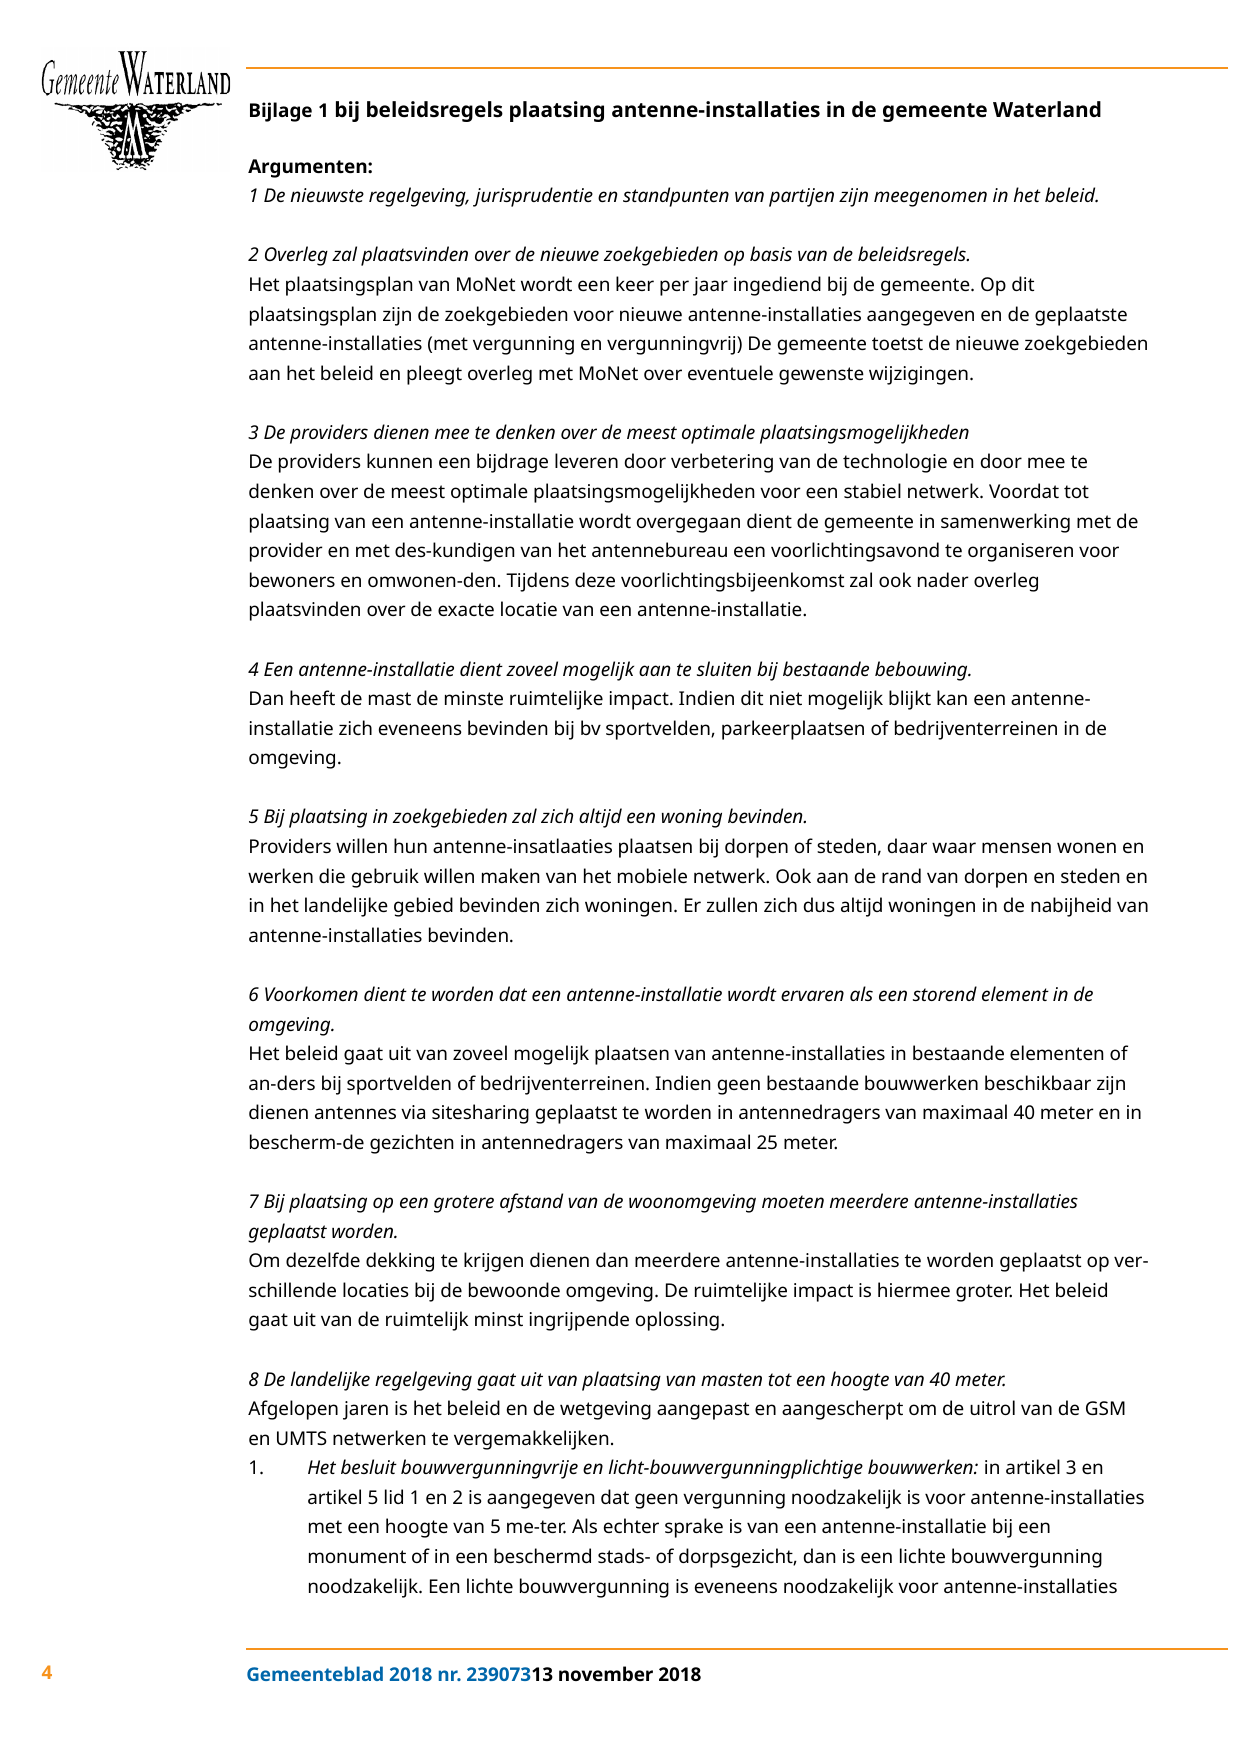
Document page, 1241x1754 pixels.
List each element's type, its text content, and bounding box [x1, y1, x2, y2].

text De providers kunnen een bijdrage leveren door verbetering van de technologie en door mee te denken over de meest optimale plaatsingsmogelijkheden voor een stabiel netwerk. Voordat tot plaatsing van een antenne-installatie wordt overgegaan dient de gemeente in samenwerking met de provider en met des-kundigen van het antennebureau een voorlichtingsavond te organiseren voor bewoners en omwonen-den. Tijdens deze voorlichtingsbijeenkomst zal ook nader overleg plaatsvinden over de exacte locatie van een antenne-installatie. [248, 449, 1152, 622]
picture [41, 47, 231, 172]
list Het besluit bouwvergunningvrije en licht-bouwvergunningplichtige bouwwerken: in artikel 3 en artikel 5 lid 1 en 2 is aangegeven dat geen vergunning noodzakelijk is voor antenne-installaties met een hoogte van 5 me-ter. Als echter sprake is van een antenne-installatie bij een monument of in een beschermd stads- of dorpsgezicht, dan is een lichte bouwvergunning noodzakelijk. Een lichte bouwvergunning is eveneens noodzakelijk voor antenne-installaties [248, 1454, 1152, 1599]
text Afgelopen jaren is het beleid en de wetgeving aangepast en aangescherpt om de uitrol van de GSM en UMTS netwerken te vergemakkelijken. [248, 1395, 1152, 1451]
text Om dezelfde dekking te krijgen dienen dan meerdere antenne-installaties te worden geplaatst op ver-schillende locaties bij de bewoonde omgeving. De ruimtelijke impact is hiermee groter. Het beleid gaat uit van de ruimtelijk minst ingrijpende oplossing. [248, 1247, 1152, 1332]
text 2 Overleg zal plaatsvinden over de nieuwe zoekgebieden op basis van de beleidsregels. [248, 242, 1152, 267]
text Argumenten: [248, 153, 1152, 179]
text 4 Een antenne-installatie dient zoveel mogelijk aan te sluiten bij bestaande bebouwing. [248, 656, 1152, 682]
text 3 De providers dienen mee te denken over de meest optimale plaatsingsmogelijkheden [248, 419, 1152, 445]
text 5 Bij plaatsing in zoekgebieden zal zich altijd een woning bevinden. [248, 804, 1152, 829]
text 8 De landelijke regelgeving gaat uit van plaatsing van masten tot een hoogte van 40 meter. [248, 1366, 1152, 1392]
text Het beleid gaat uit van zoveel mogelijk plaatsen van antenne-installaties in bestaande elementen of an-ders bij sportvelden of bedrijventerreinen. Indien geen bestaande bouwwerken beschikbaar zijn dienen antennes via sitesharing geplaatst te worden in antennedragers van maximaal 40 meter en in bescherm-de gezichten in antennedragers van maximaal 25 meter. [248, 1040, 1152, 1155]
text Dan heeft de mast de minste ruimtelijke impact. Indien dit niet mogelijk blijkt kan een antenne-installatie zich eveneens bevinden bij bv sportvelden, parkeerplaatsen of bedrijventerreinen in de omgeving. [248, 685, 1152, 770]
text Bijlage 1 bij beleidsregels plaatsing antenne-installaties in de gemeente Waterland [248, 95, 1152, 123]
text Het plaatsingsplan van MoNet wordt een keer per jaar ingediend bij de gemeente. Op dit plaatsingsplan zijn de zoekgebieden voor nieuwe antenne-installaties aangegeven en de geplaatste antenne-installaties (met vergunning en vergunningvrij) De gemeente toetst de nieuwe zoekgebieden aan het beleid en pleegt overleg met MoNet over eventuele gewenste wijzigingen. [248, 271, 1152, 386]
text 7 Bij plaatsing op een grotere afstand van de woonomgeving moeten meerdere antenne-installaties geplaatst worden. [248, 1188, 1152, 1244]
text 6 Voorkomen dient te worden dat een antenne-installatie wordt ervaren als een storend element in de omgeving. [248, 981, 1152, 1037]
text 1 De nieuwste regelgeving, jurisprudentie en standpunten van partijen zijn meegenomen in het beleid. [248, 182, 1152, 208]
text Providers willen hun antenne-insatlaaties plaatsen bij dorpen of steden, daar waar mensen wonen en werken die gebruik willen maken van het mobiele netwerk. Ook aan de rand van dorpen en steden en in het landelijke gebied bevinden zich woningen. Er zullen zich dus altijd woningen in de nabijheid van antenne-installaties bevinden. [248, 833, 1152, 948]
